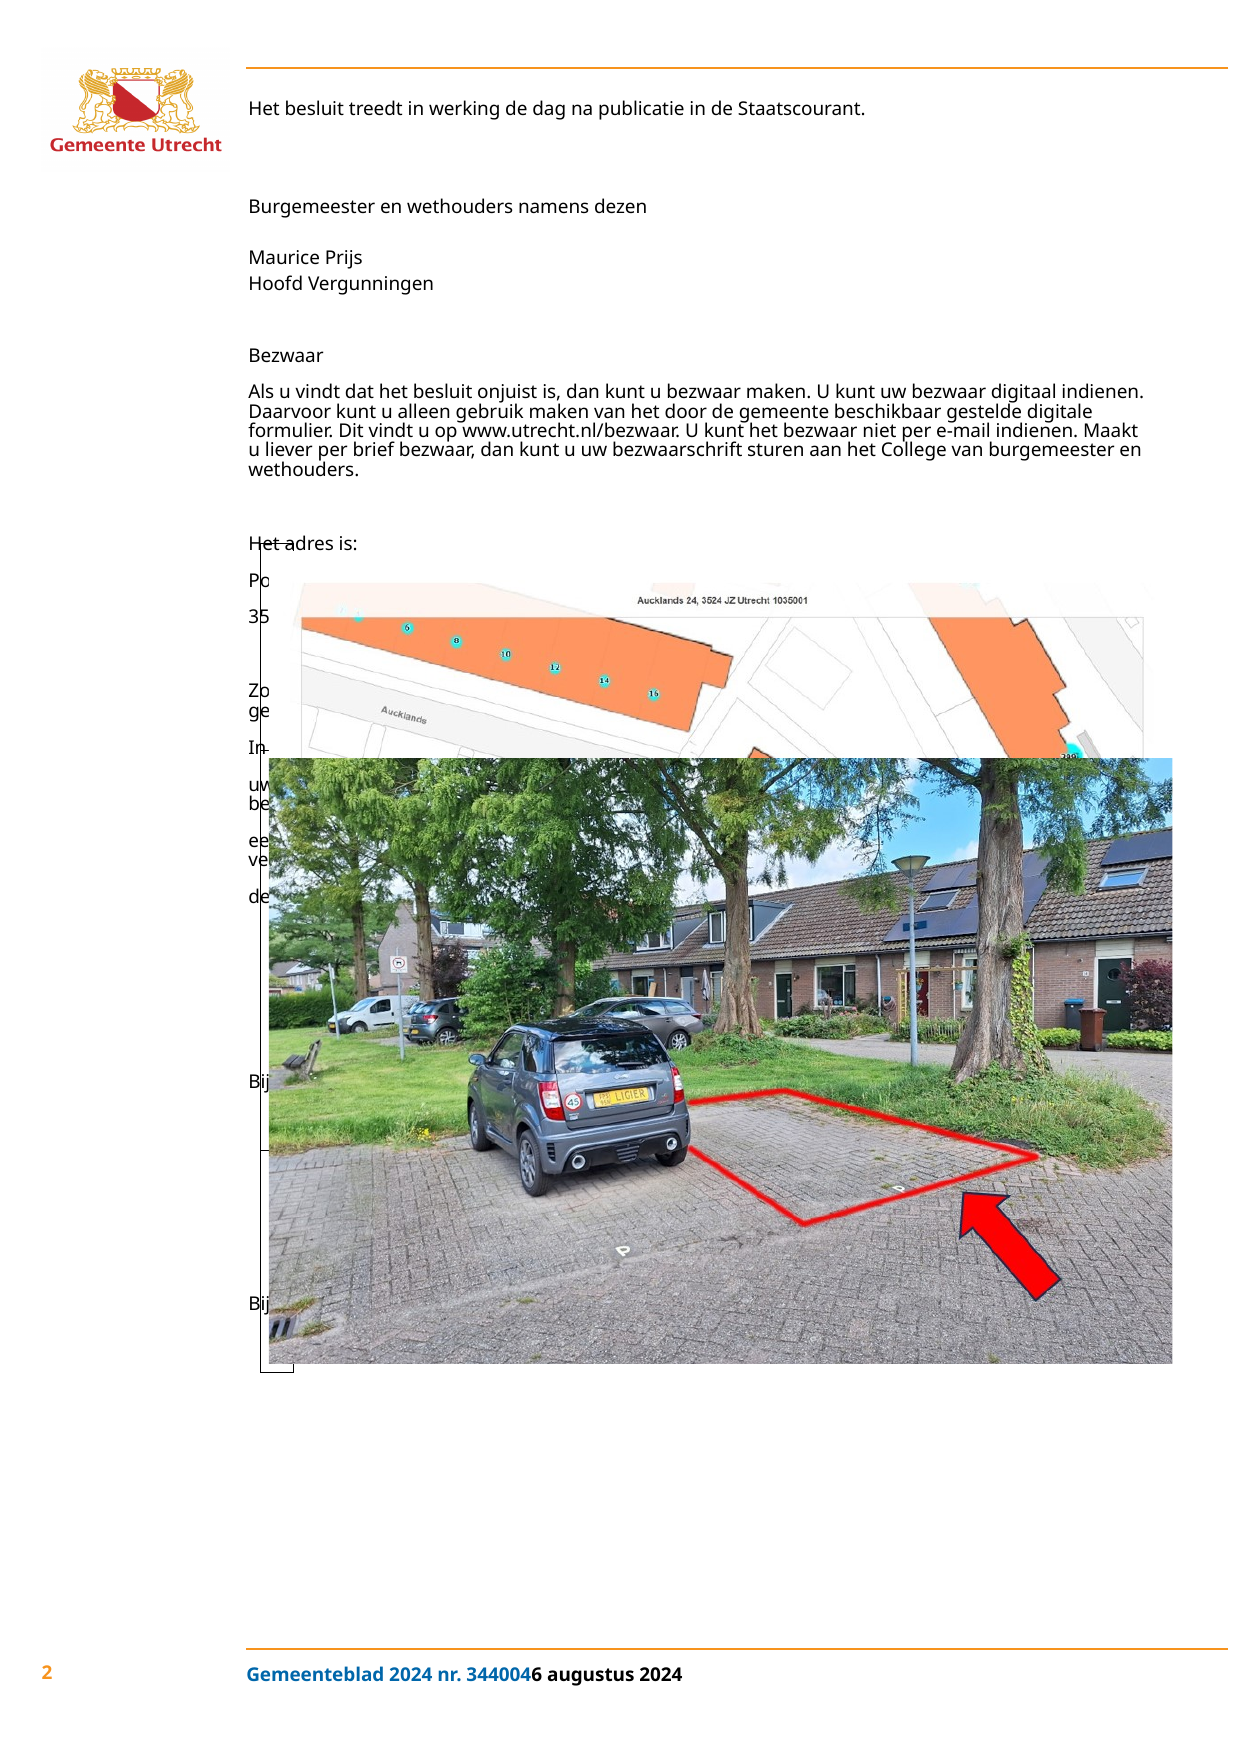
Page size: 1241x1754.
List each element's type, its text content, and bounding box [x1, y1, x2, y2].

text Het besluit treedt in werking de dag na publicatie in de Staatscourant. [248, 95, 1152, 121]
picture [41, 47, 231, 172]
text Als u vindt dat het besluit onjuist is, dan kunt u bezwaar maken. U kunt uw bezwaar digitaal indienen. Daarvoor kunt u alleen gebruik maken van het door de gemeente beschikbaar gestelde digitale formulier. Dit vindt u op www.utrecht.nl/bezwaar. U kunt het bezwaar niet per e-mail indienen. Maakt u liever per brief bezwaar, dan kunt u uw bezwaarschrift sturen aan het College van burgemeester en wethouders. [248, 383, 1152, 480]
text Maurice Prijs [248, 244, 1152, 270]
picture [268, 551, 1173, 1364]
text Bezwaar [248, 347, 1152, 366]
text Burgemeester en wethouders namens dezen [248, 193, 1152, 219]
text Het adres is: [248, 534, 1152, 554]
text Hoofd Vergunningen [248, 270, 1152, 296]
